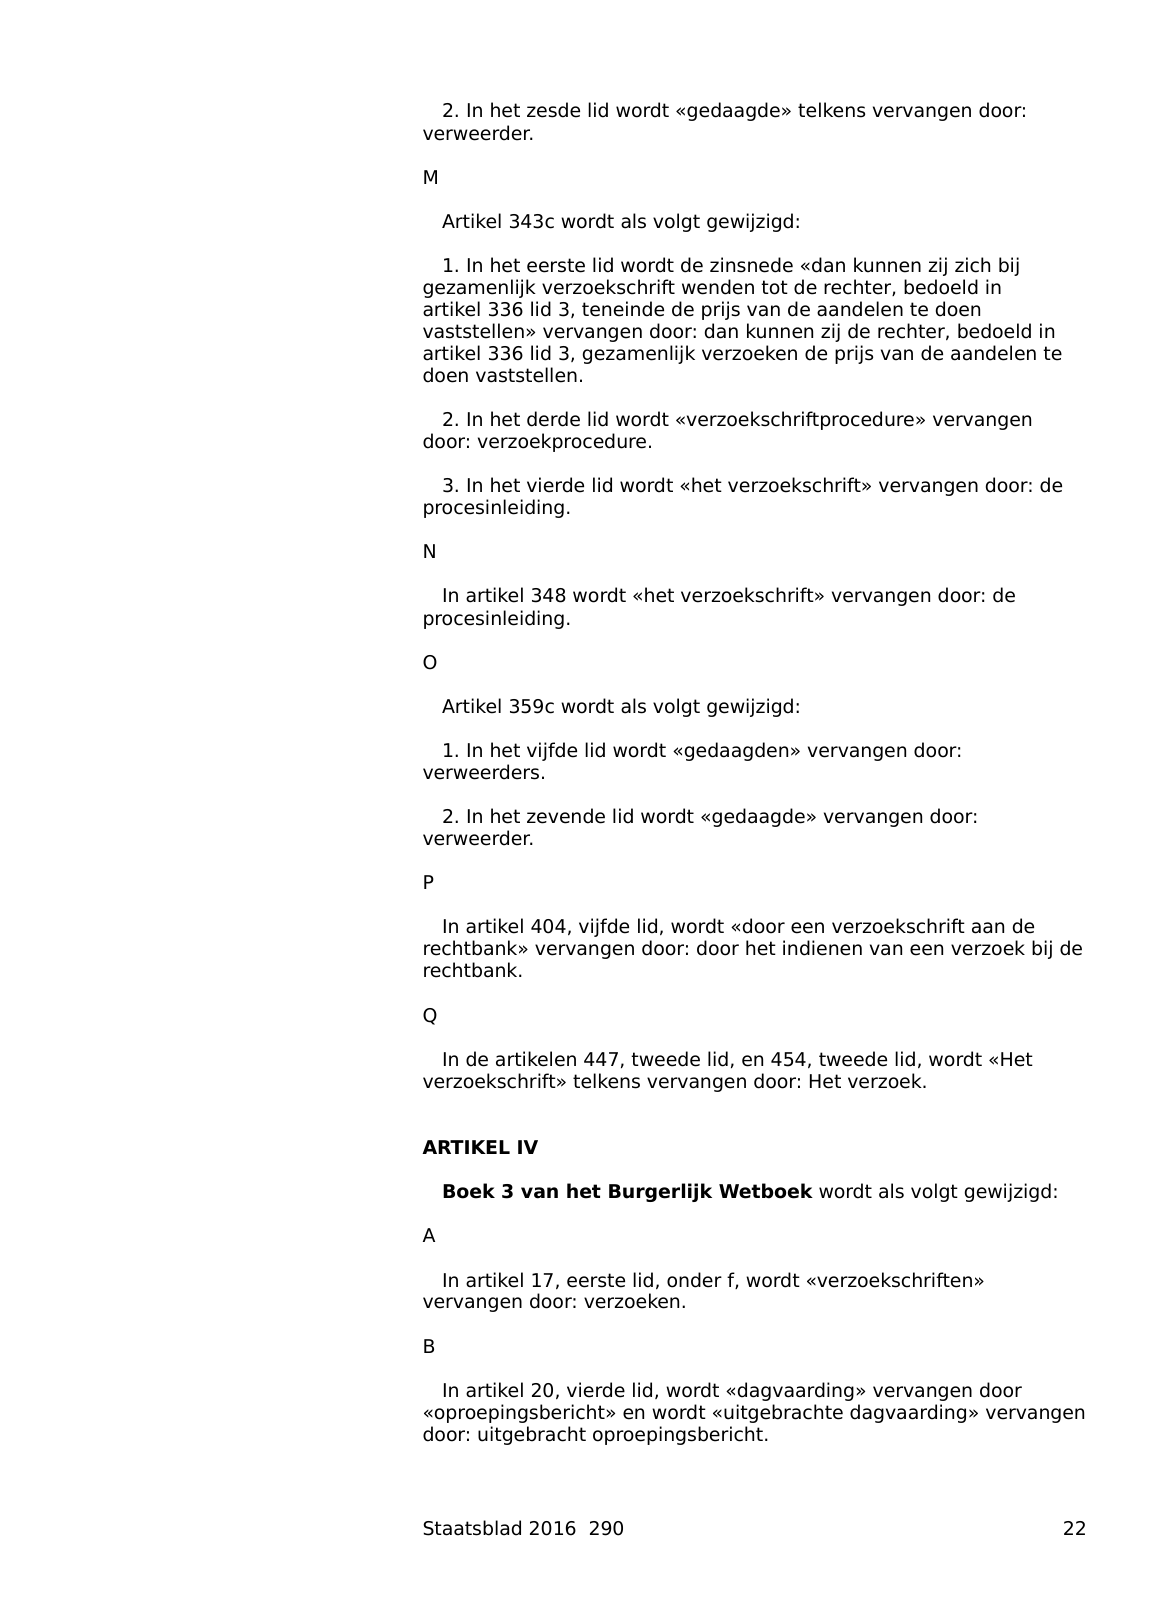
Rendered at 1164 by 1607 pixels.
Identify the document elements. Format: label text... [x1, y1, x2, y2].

text 1. In het vijfde lid wordt «gedaagden» vervangen door: verweerders. [422, 740, 1087, 784]
text P [422, 872, 1087, 894]
text In artikel 17, eerste lid, onder f, wordt «verzoekschriften» vervangen door: verzoeken. [422, 1269, 1087, 1313]
text Artikel 343c wordt als volgt gewijzigd: [422, 211, 1087, 233]
text Artikel 359c wordt als volgt gewijzigd: [422, 696, 1087, 718]
text O [422, 652, 1087, 673]
text In artikel 404, vijfde lid, wordt «door een verzoekschrift aan de rechtbank» vervangen door: door het indienen van een verzoek bij de rechtbank. [422, 916, 1087, 982]
subtitle ARTIKEL IV [422, 1137, 1087, 1159]
text 2. In het derde lid wordt «verzoekschriftprocedure» vervangen door: verzoekprocedure. [422, 409, 1087, 453]
text Boek 3 van het Burgerlijk Wetboek wordt als volgt gewijzigd: [422, 1181, 1087, 1203]
text 3. In het vierde lid wordt «het verzoekschrift» vervangen door: de procesinleiding. [422, 475, 1087, 519]
text In artikel 348 wordt «het verzoekschrift» vervangen door: de procesinleiding. [422, 585, 1087, 629]
text B [422, 1336, 1087, 1358]
text N [422, 541, 1087, 563]
text In artikel 20, vierde lid, wordt «dagvaarding» vervangen door «oproepingsbericht» en wordt «uitgebrachte dagvaarding» vervangen door: uitgebracht oproepingsbericht. [422, 1380, 1087, 1446]
text 2. In het zevende lid wordt «gedaagde» vervangen door: verweerder. [422, 806, 1087, 850]
text M [422, 167, 1087, 188]
text Q [422, 1004, 1087, 1026]
text 2. In het zesde lid wordt «gedaagde» telkens vervangen door: verweerder. [422, 100, 1087, 144]
text In de artikelen 447, tweede lid, en 454, tweede lid, wordt «Het verzoekschrift» telkens vervangen door: Het verzoek. [422, 1049, 1087, 1093]
text 1. In het eerste lid wordt de zinsnede «dan kunnen zij zich bij gezamenlijk verzoekschrift wenden tot de rechter, bedoeld in artikel 336 lid 3, teneinde de prijs van de aandelen te doen vaststellen» vervangen door: dan kunnen zij de rechter, bedoeld in artikel 336 lid 3, gezamenlijk verzoeken de prijs van de aandelen te doen vaststellen. [422, 255, 1087, 387]
text A [422, 1225, 1087, 1247]
